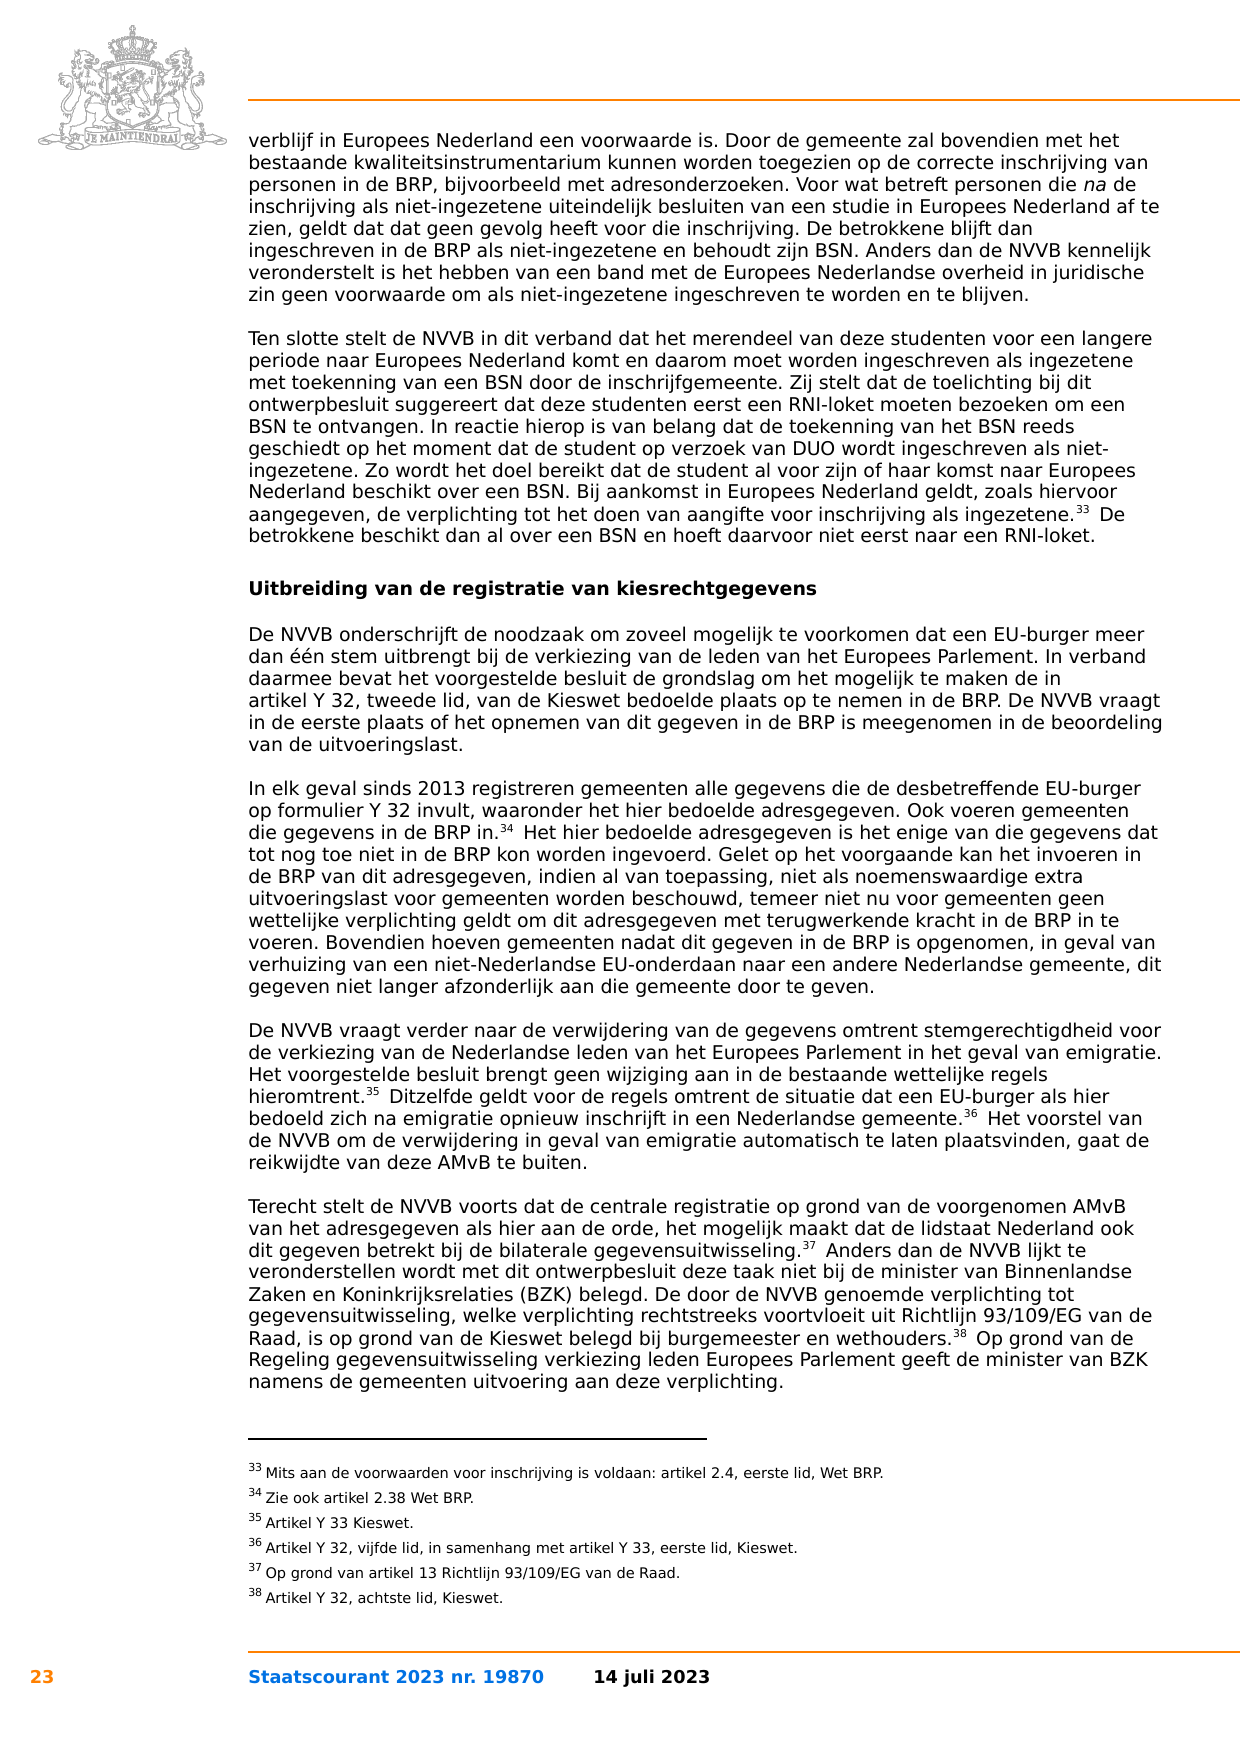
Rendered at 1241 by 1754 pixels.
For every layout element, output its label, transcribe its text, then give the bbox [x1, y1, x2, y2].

text Artikel Y 33 Kieswet. [248, 1511, 1163, 1533]
text Op grond van artikel 13 Richtlijn 93/109/EG van de Raad. [248, 1561, 1163, 1583]
text Zie ook artikel 2.38 Wet BRP. [248, 1486, 1163, 1508]
text De NVVB vraagt verder naar de verwijdering van de gegevens omtrent stemgerechtigdheid voor de verkiezing van de Nederlandse leden van het Europees Parlement in het geval van emigratie. Het voorgestelde besluit brengt geen wijziging aan in de bestaande wettelijke regels hieromtrent. Ditzelfde geldt voor de regels omtrent de situatie dat een EU-burger als hier bedoeld zich na emigratie opnieuw inschrijft in een Nederlandse gemeente. Het voorstel van de NVVB om de verwijdering in geval van emigratie automatisch te laten plaatsvinden, gaat de reikwijdte van deze AMvB te buiten. [248, 1020, 1163, 1174]
text Ten slotte stelt de NVVB in dit verband dat het merendeel van deze studenten voor een langere periode naar Europees Nederland komt en daarom moet worden ingeschreven als ingezetene met toekenning van een BSN door de inschrijfgemeente. Zij stelt dat de toelichting bij dit ontwerpbesluit suggereert dat deze studenten eerst een RNI-loket moeten bezoeken om een BSN te ontvangen. In reactie hierop is van belang dat de toekenning van het BSN reeds geschiedt op het moment dat de student op verzoek van DUO wordt ingeschreven als niet-ingezetene. Zo wordt het doel bereikt dat de student al voor zijn of haar komst naar Europees Nederland beschikt over een BSN. Bij aankomst in Europees Nederland geldt, zoals hiervoor aangegeven, de verplichting tot het doen van aangifte voor inschrijving als ingezetene. De betrokkene beschikt dan al over een BSN en hoeft daarvoor niet eerst naar een RNI-loket. [248, 328, 1163, 547]
text Artikel Y 32, achtste lid, Kieswet. [248, 1586, 1163, 1608]
text Artikel Y 32, vijfde lid, in samenhang met artikel Y 33, eerste lid, Kieswet. [248, 1536, 1163, 1558]
picture [38, 25, 227, 150]
text verblijf in Europees Nederland een voorwaarde is. Door de gemeente zal bovendien met het bestaande kwaliteitsinstrumentarium kunnen worden toegezien op de correcte inschrijving van personen in de BRP, bijvoorbeeld met adresonderzoeken. Voor wat betreft personen die na de inschrijving als niet-ingezetene uiteindelijk besluiten van een studie in Europees Nederland af te zien, geldt dat dat geen gevolg heeft voor die inschrijving. De betrokkene blijft dan ingeschreven in de BRP als niet-ingezetene en behoudt zijn BSN. Anders dan de NVVB kennelijk veronderstelt is het hebben van een band met de Europees Nederlandse overheid in juridische zin geen voorwaarde om als niet-ingezetene ingeschreven te worden en te blijven. [248, 130, 1163, 306]
text In elk geval sinds 2013 registreren gemeenten alle gegevens die de desbetreffende EU‑burger op formulier Y 32 invult, waaronder het hier bedoelde adresgegeven. Ook voeren gemeenten die gegevens in de BRP in. Het hier bedoelde adresgegeven is het enige van die gegevens dat tot nog toe niet in de BRP kon worden ingevoerd. Gelet op het voorgaande kan het invoeren in de BRP van dit adresgegeven, indien al van toepassing, niet als noemenswaardige extra uitvoeringslast voor gemeenten worden beschouwd, temeer niet nu voor gemeenten geen wettelijke verplichting geldt om dit adresgegeven met terugwerkende kracht in de BRP in te voeren. Bovendien hoeven gemeenten nadat dit gegeven in de BRP is opgenomen, in geval van verhuizing van een niet-Nederlandse EU‑onderdaan naar een andere Nederlandse gemeente, dit gegeven niet langer afzonderlijk aan die gemeente door te geven. [248, 778, 1163, 998]
subtitle Uitbreiding van de registratie van kiesrechtgegevens [248, 577, 1163, 599]
text Mits aan de voorwaarden voor inschrijving is voldaan: artikel 2.4, eerste lid, Wet BRP. [248, 1461, 1163, 1483]
text Terecht stelt de NVVB voorts dat de centrale registratie op grond van de voorgenomen AMvB van het adresgegeven als hier aan de orde, het mogelijk maakt dat de lidstaat Nederland ook dit gegeven betrekt bij de bilaterale gegevensuitwisseling. Anders dan de NVVB lijkt te veronderstellen wordt met dit ontwerpbesluit deze taak niet bij de minister van Binnenlandse Zaken en Koninkrijksrelaties (BZK) belegd. De door de NVVB genoemde verplichting tot gegevensuitwisseling, welke verplichting rechtstreeks voortvloeit uit Richtlijn 93/109/EG van de Raad, is op grond van de Kieswet belegd bij burgemeester en wethouders. Op grond van de Regeling gegevensuitwisseling verkiezing leden Europees Parlement geeft de minister van BZK namens de gemeenten uitvoering aan deze verplichting. [248, 1196, 1163, 1393]
text De NVVB onderschrijft de noodzaak om zoveel mogelijk te voorkomen dat een EU‑burger meer dan één stem uitbrengt bij de verkiezing van de leden van het Europees Parlement. In verband daarmee bevat het voorgestelde besluit de grondslag om het mogelijk te maken de in artikel Y 32, tweede lid, van de Kieswet bedoelde plaats op te nemen in de BRP. De NVVB vraagt in de eerste plaats of het opnemen van dit gegeven in de BRP is meegenomen in de beoordeling van de uitvoeringslast. [248, 624, 1163, 756]
